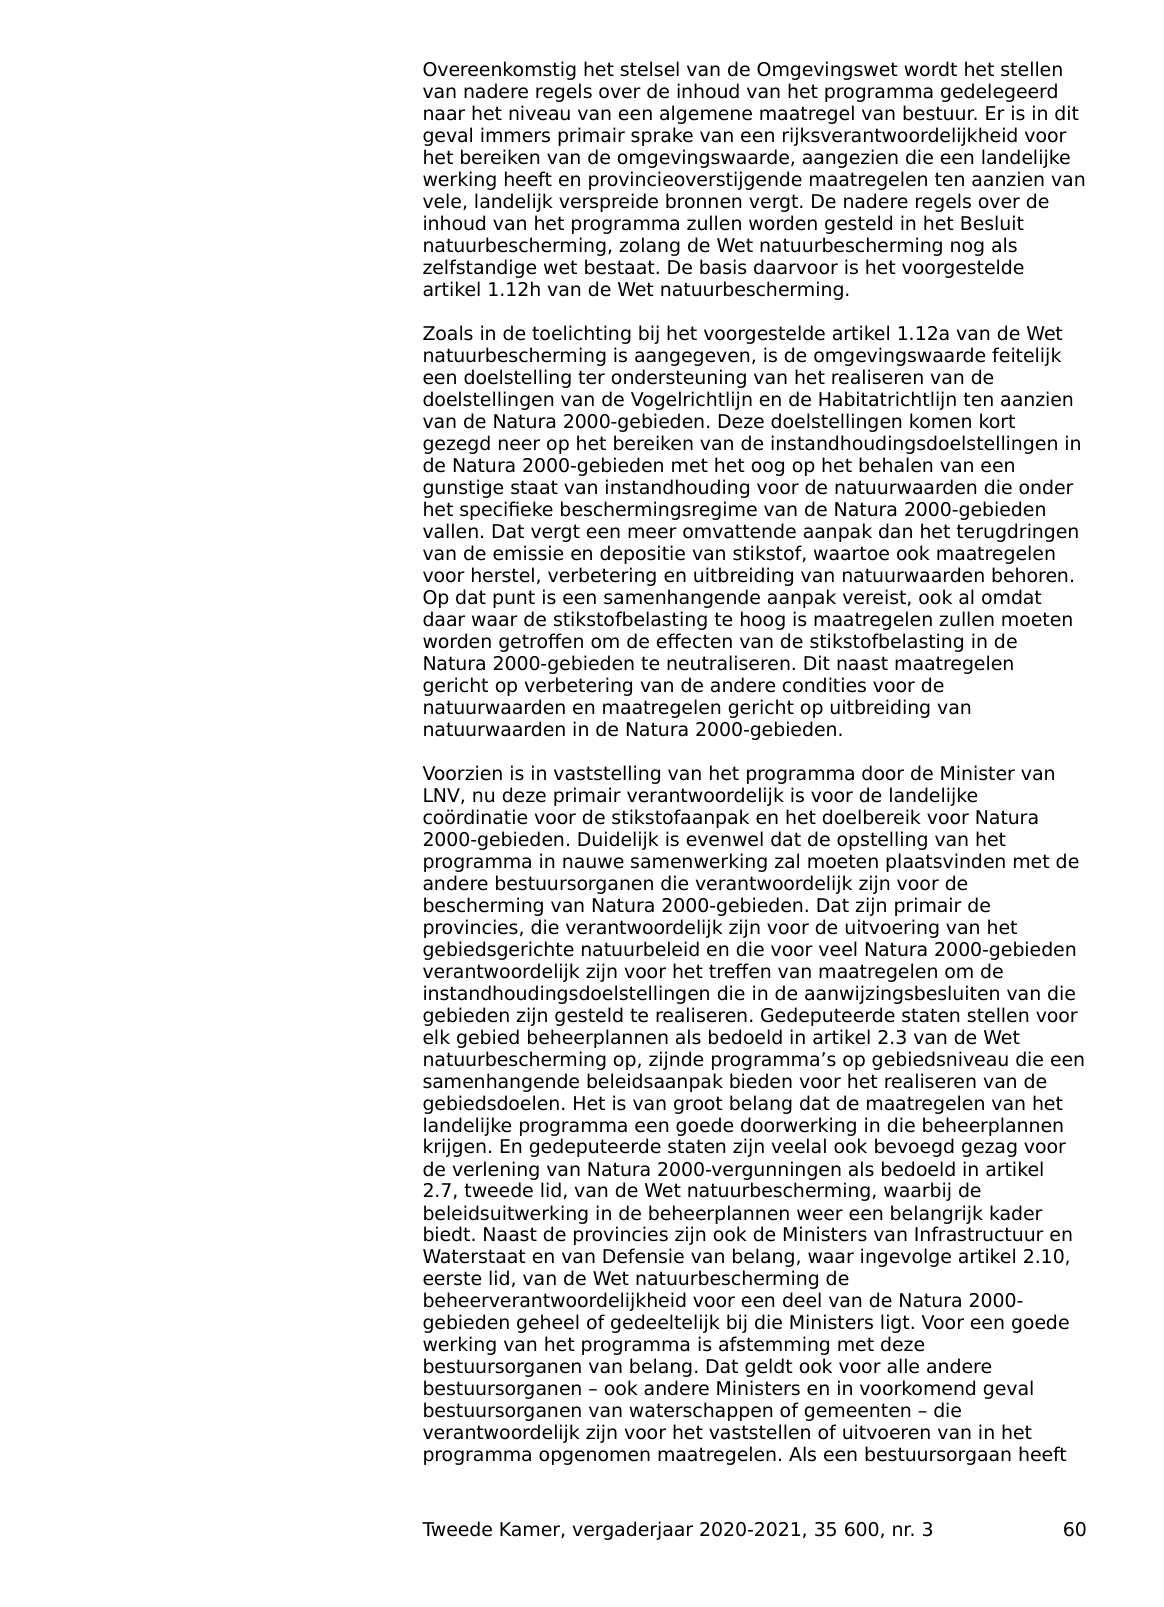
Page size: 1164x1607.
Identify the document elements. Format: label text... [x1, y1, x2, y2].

text Overeenkomstig het stelsel van de Omgevingswet wordt het stellen van nadere regels over de inhoud van het programma gedelegeerd naar het niveau van een algemene maatregel van bestuur. Er is in dit geval immers primair sprake van een rijksverantwoordelijkheid voor het bereiken van de omgevingswaarde, aangezien die een landelijke werking heeft en provincieoverstijgende maatregelen ten aanzien van vele, landelijk verspreide bronnen vergt. De nadere regels over de inhoud van het programma zullen worden gesteld in het Besluit natuurbescherming, zolang de Wet natuurbescherming nog als zelfstandige wet bestaat. De basis daarvoor is het voorgestelde artikel 1.12h van de Wet natuurbescherming. [422, 59, 1087, 301]
text Voorzien is in vaststelling van het programma door de Minister van LNV, nu deze primair verantwoordelijk is voor de landelijke coördinatie voor de stikstofaanpak en het doelbereik voor Natura 2000-gebieden. Duidelijk is evenwel dat de opstelling van het programma in nauwe samenwerking zal moeten plaatsvinden met de andere bestuursorganen die verantwoordelijk zijn voor de bescherming van Natura 2000-gebieden. Dat zijn primair de provincies, die verantwoordelijk zijn voor de uitvoering van het gebiedsgerichte natuurbeleid en die voor veel Natura 2000-gebieden verantwoordelijk zijn voor het treffen van maatregelen om de instandhoudingsdoelstellingen die in de aanwijzingsbesluiten van die gebieden zijn gesteld te realiseren. Gedeputeerde staten stellen voor elk gebied beheerplannen als bedoeld in artikel 2.3 van de Wet natuurbescherming op, zijnde programma’s op gebiedsniveau die een samenhangende beleidsaanpak bieden voor het realiseren van de gebiedsdoelen. Het is van groot belang dat de maatregelen van het landelijke programma een goede doorwerking in die beheerplannen krijgen. En gedeputeerde staten zijn veelal ook bevoegd gezag voor de verlening van Natura 2000-vergunningen als bedoeld in artikel 2.7, tweede lid, van de Wet natuurbescherming, waarbij de beleidsuitwerking in de beheerplannen weer een belangrijk kader biedt. Naast de provincies zijn ook de Ministers van Infrastructuur en Waterstaat en van Defensie van belang, waar ingevolge artikel 2.10, eerste lid, van de Wet natuurbescherming de beheerverantwoordelijkheid voor een deel van de Natura 2000-gebieden geheel of gedeeltelijk bij die Ministers ligt. Voor een goede werking van het programma is afstemming met deze bestuursorganen van belang. Dat geldt ook voor alle andere bestuursorganen – ook andere Ministers en in voorkomend geval bestuursorganen van waterschappen of gemeenten – die verantwoordelijk zijn voor het vaststellen of uitvoeren van in het programma opgenomen maatregelen. Als een bestuursorgaan heeft [422, 763, 1087, 1466]
text Zoals in de toelichting bij het voorgestelde artikel 1.12a van de Wet natuurbescherming is aangegeven, is de omgevingswaarde feitelijk een doelstelling ter ondersteuning van het realiseren van de doelstellingen van de Vogelrichtlijn en de Habitatrichtlijn ten aanzien van de Natura 2000-gebieden. Deze doelstellingen komen kort gezegd neer op het bereiken van de instandhoudingsdoelstellingen in de Natura 2000-gebieden met het oog op het behalen van een gunstige staat van instandhouding voor de natuurwaarden die onder het specifieke beschermingsregime van de Natura 2000-gebieden vallen. Dat vergt een meer omvattende aanpak dan het terugdringen van de emissie en depositie van stikstof, waartoe ook maatregelen voor herstel, verbetering en uitbreiding van natuurwaarden behoren. Op dat punt is een samenhangende aanpak vereist, ook al omdat daar waar de stikstofbelasting te hoog is maatregelen zullen moeten worden getroffen om de effecten van de stikstofbelasting in de Natura 2000-gebieden te neutraliseren. Dit naast maatregelen gericht op verbetering van de andere condities voor de natuurwaarden en maatregelen gericht op uitbreiding van natuurwaarden in de Natura 2000-gebieden. [422, 323, 1087, 741]
